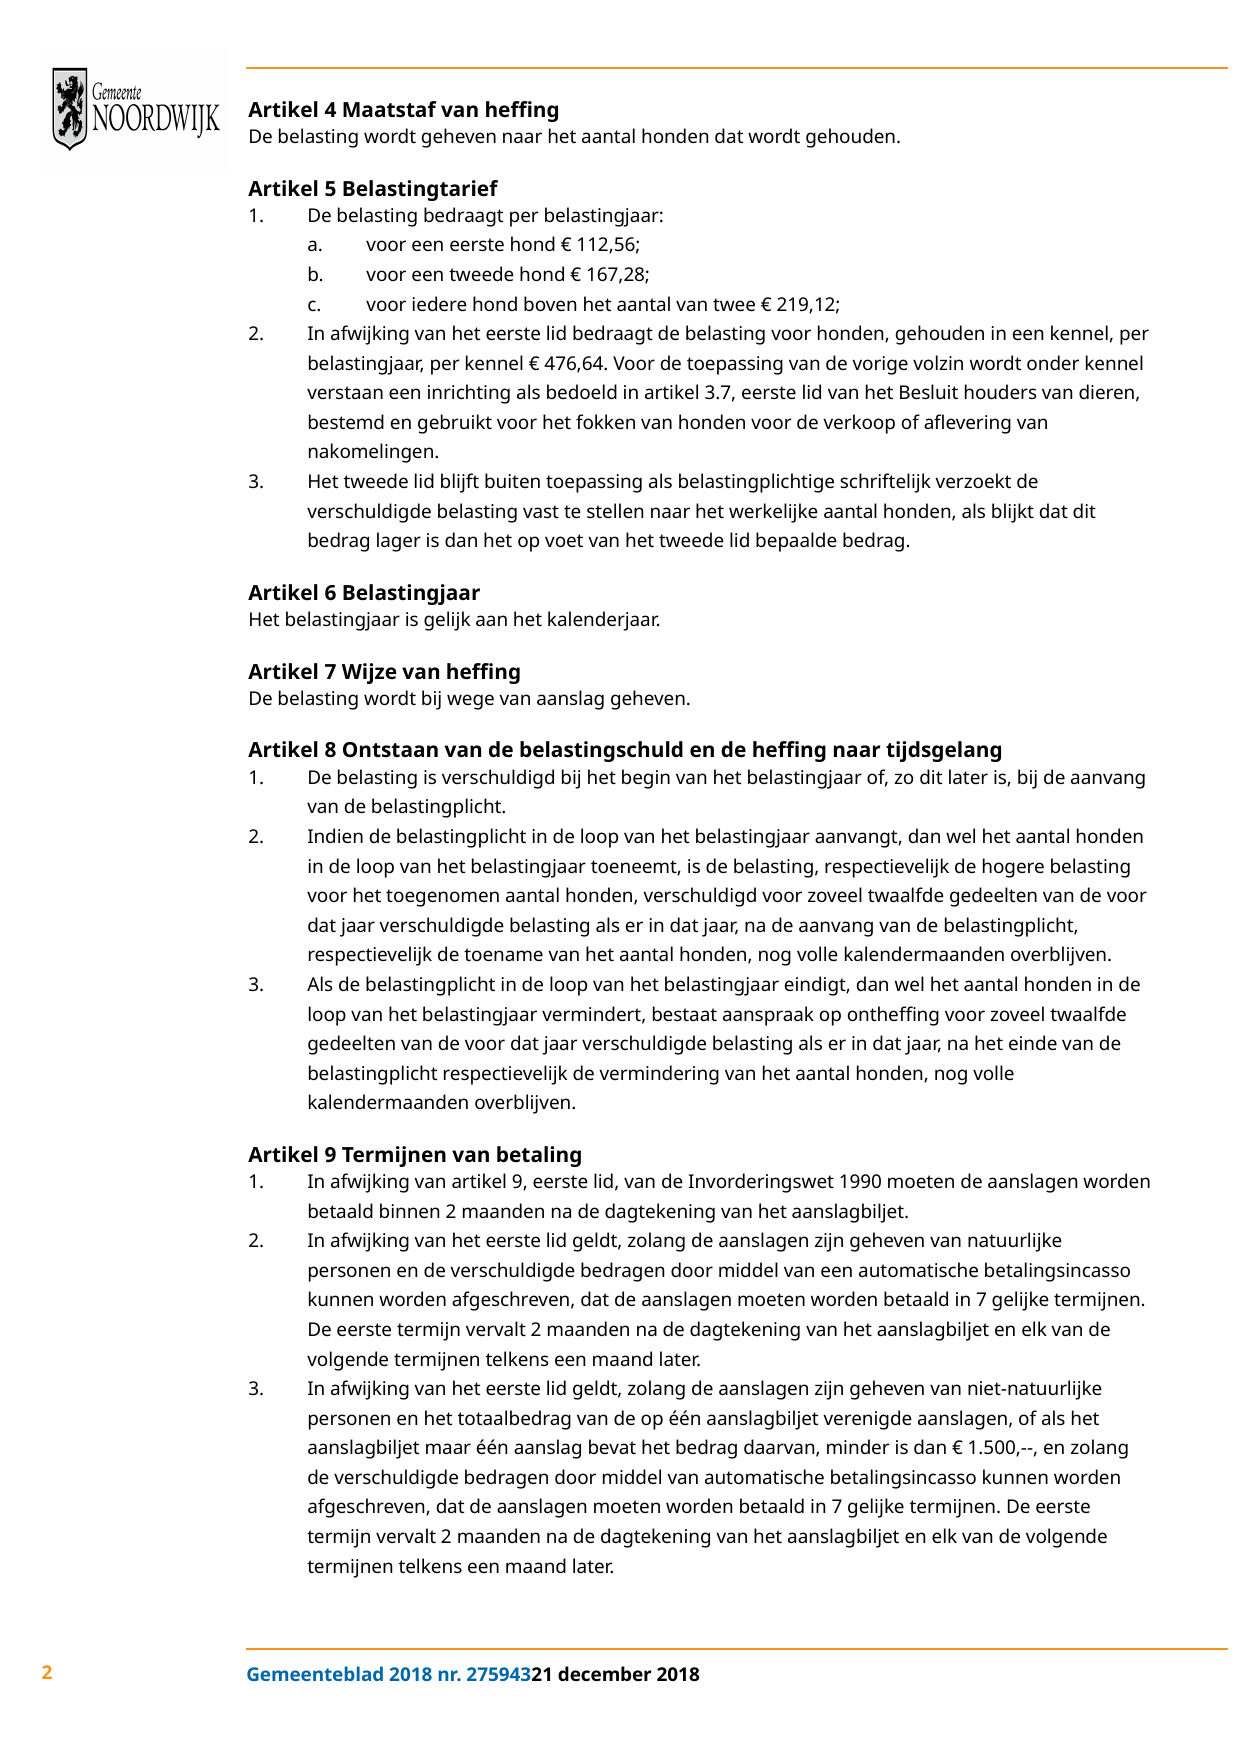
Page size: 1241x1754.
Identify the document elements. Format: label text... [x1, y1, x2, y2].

list voor iedere hond boven het aantal van twee € 219,12; [307, 291, 1152, 317]
list Als de belastingplicht in de loop van het belastingjaar eindigt, dan wel het aantal honden in de loop van het belastingjaar vermindert, bestaat aanspraak op ontheffing voor zoveel twaalfde gedeelten van de voor dat jaar verschuldigde belasting als er in dat jaar, na het einde van de belastingplicht respectievelijk de vermindering van het aantal honden, nog volle kalendermaanden overblijven. [248, 971, 1152, 1115]
text Artikel 6 Belastingjaar [248, 578, 1152, 606]
text Artikel 5 Belastingtarief [248, 174, 1152, 202]
picture [41, 47, 231, 172]
list voor een eerste hond € 112,56; [307, 232, 1152, 257]
list In afwijking van het eerste lid bedraagt de belasting voor honden, gehouden in een kennel, per belastingjaar, per kennel € 476,64. Voor de toepassing van de vorige volzin wordt onder kennel verstaan een inrichting als bedoeld in artikel 3.7, eerste lid van het Besluit houders van dieren, bestemd en gebruikt voor het fokken van honden voor de verkoop of aflevering van nakomelingen. [248, 320, 1152, 464]
text Artikel 7 Wijze van heffing [248, 657, 1152, 685]
list De belasting is verschuldigd bij het begin van het belastingjaar of, zo dit later is, bij de aanvang van de belastingplicht. [248, 764, 1152, 819]
list Indien de belastingplicht in de loop van het belastingjaar aanvangt, dan wel het aantal honden in de loop van het belastingjaar toeneemt, is de belasting, respectievelijk de hogere belasting voor het toegenomen aantal honden, verschuldigd voor zoveel twaalfde gedeelten van de voor dat jaar verschuldigde belasting als er in dat jaar, na de aanvang van de belastingplicht, respectievelijk de toename van het aantal honden, nog volle kalendermaanden overblijven. [248, 823, 1152, 967]
list Het tweede lid blijft buiten toepassing als belastingplichtige schriftelijk verzoekt de verschuldigde belasting vast te stellen naar het werkelijke aantal honden, als blijkt dat dit bedrag lager is dan het op voet van het tweede lid bepaalde bedrag. [248, 468, 1152, 553]
text Artikel 9 Termijnen van betaling [248, 1140, 1152, 1168]
list In afwijking van het eerste lid geldt, zolang de aanslagen zijn geheven van natuurlijke personen en de verschuldigde bedragen door middel van een automatische betalingsincasso kunnen worden afgeschreven, dat de aanslagen moeten worden betaald in 7 gelijke termijnen. De eerste termijn vervalt 2 maanden na de dagtekening van het aanslagbiljet en elk van de volgende termijnen telkens een maand later. [248, 1227, 1152, 1372]
list De belasting bedraagt per belastingjaar: [248, 202, 1152, 228]
text Het belastingjaar is gelijk aan het kalenderjaar. [248, 606, 1152, 632]
text De belasting wordt geheven naar het aantal honden dat wordt gehouden. [248, 123, 1152, 149]
text De belasting wordt bij wege van aanslag geheven. [248, 685, 1152, 711]
list In afwijking van het eerste lid geldt, zolang de aanslagen zijn geheven van niet-natuurlijke personen en het totaalbedrag van de op één aanslagbiljet verenigde aanslagen, of als het aanslagbiljet maar één aanslag bevat het bedrag daarvan, minder is dan € 1.500,--, en zolang de verschuldigde bedragen door middel van automatische betalingsincasso kunnen worden afgeschreven, dat de aanslagen moeten worden betaald in 7 gelijke termijnen. De eerste termijn vervalt 2 maanden na de dagtekening van het aanslagbiljet en elk van de volgende termijnen telkens een maand later. [248, 1375, 1152, 1579]
list In afwijking van artikel 9, eerste lid, van de Invorderingswet 1990 moeten de aanslagen worden betaald binnen 2 maanden na de dagtekening van het aanslagbiljet. [248, 1168, 1152, 1224]
list voor een tweede hond € 167,28; [307, 261, 1152, 287]
text Artikel 4 Maatstaf van heffing [248, 95, 1152, 123]
text Artikel 8 Ontstaan van de belastingschuld en de heffing naar tijdsgelang [248, 736, 1152, 764]
